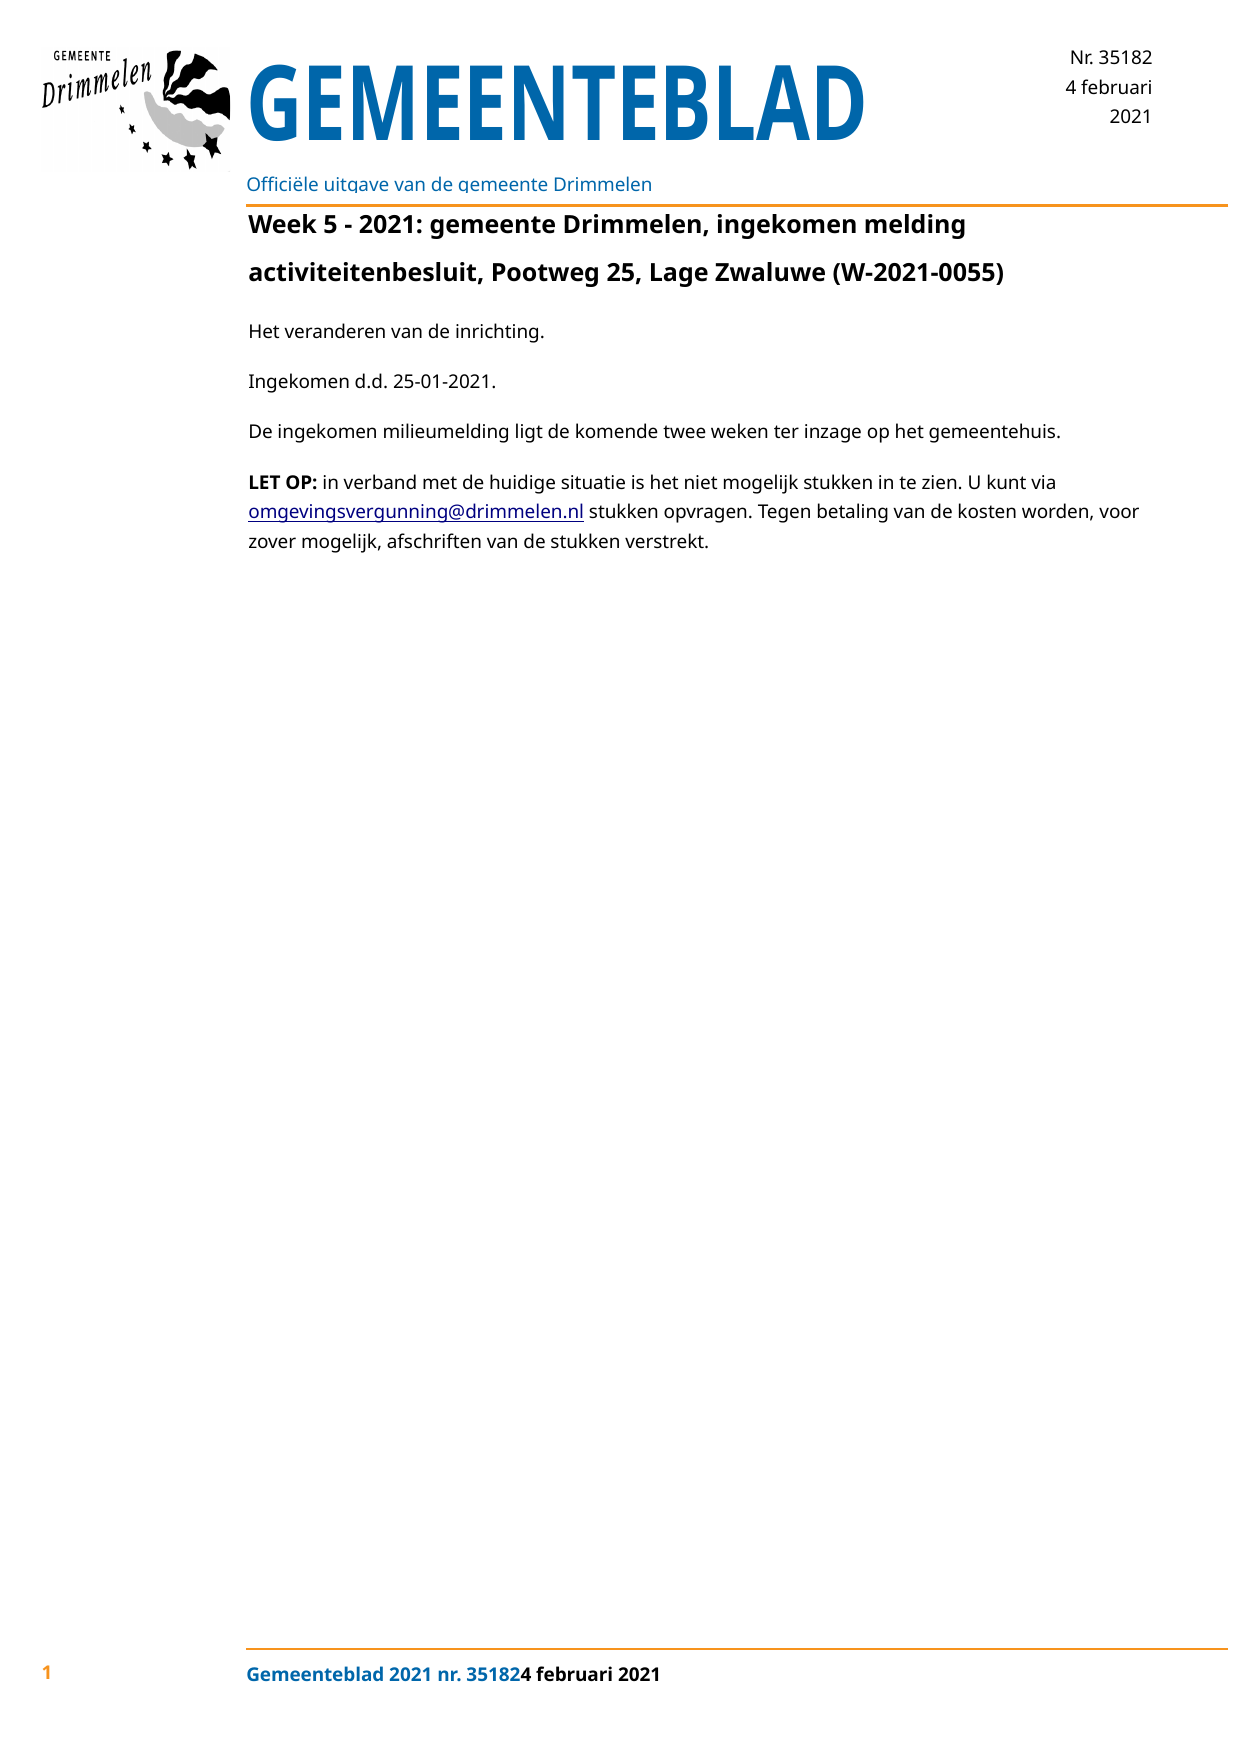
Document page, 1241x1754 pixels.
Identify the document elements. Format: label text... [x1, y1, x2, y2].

text LET OP: in verband met de huidige situatie is het niet mogelijk stukken in te zien. U kunt via omgevingsvergunning@drimmelen.nl stukken opvragen. Tegen betaling van de kosten worden, voor zover mogelijk, afschriften van de stukken verstrekt. [248, 469, 1152, 554]
picture [41, 47, 231, 172]
text De ingekomen milieumelding ligt de komende twee weken ter inzage op het gemeentehuis. [248, 419, 1152, 444]
text Week 5 - 2021: gemeente Drimmelen, ingekomen melding activiteitenbesluit, Pootweg 25, Lage Zwaluwe (W-2021-0055) [248, 207, 1152, 288]
text Het veranderen van de inrichting. [248, 318, 1152, 344]
text Ingekomen d.d. 25-01-2021. [248, 368, 1152, 394]
